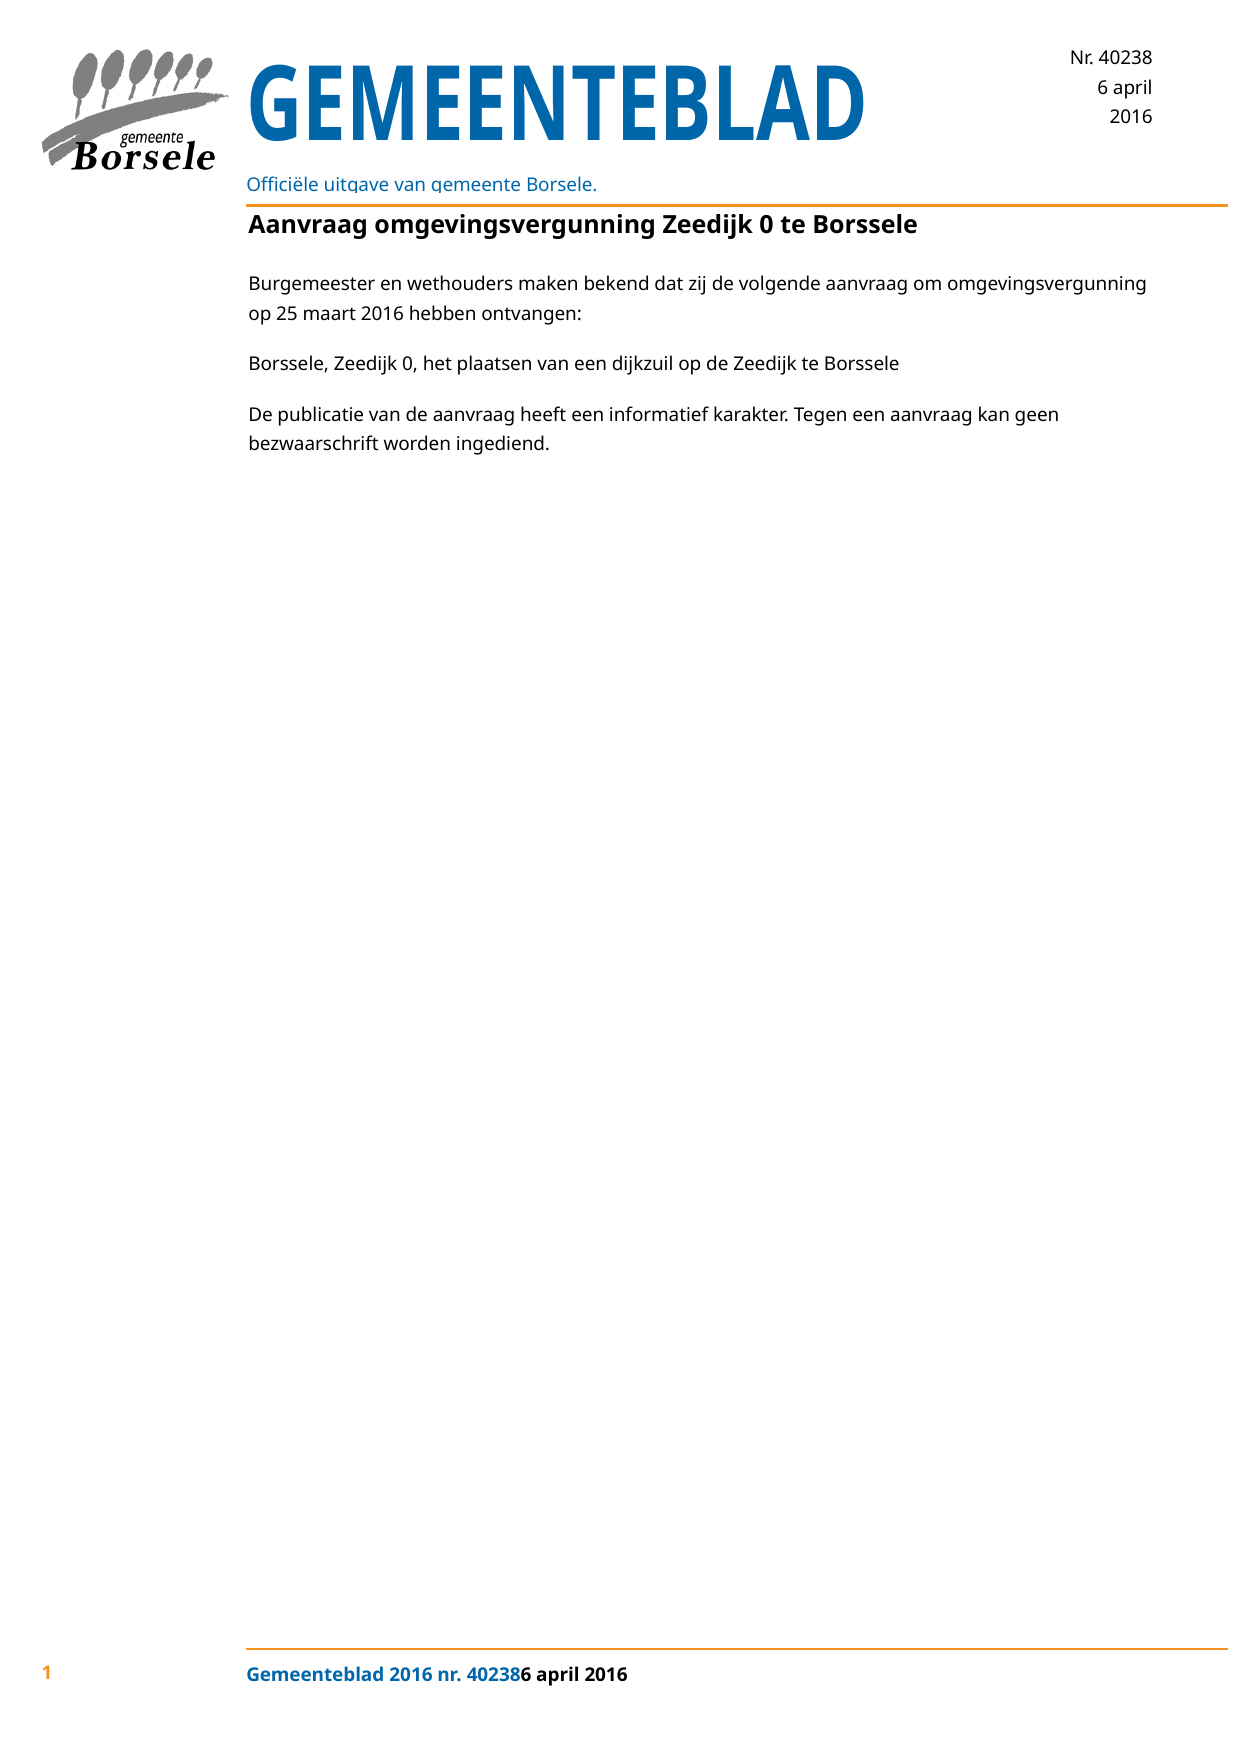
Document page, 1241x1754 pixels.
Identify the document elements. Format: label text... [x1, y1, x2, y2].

text De publicatie van de aanvraag heeft een informatief karakter. Tegen een aanvraag kan geen bezwaarschrift worden ingediend. [248, 401, 1152, 456]
text Borssele, Zeedijk 0, het plaatsen van een dijkzuil op de Zeedijk te Borssele [248, 350, 1152, 376]
picture [41, 47, 231, 172]
text Aanvraag omgevingsvergunning Zeedijk 0 te Borssele [248, 207, 1152, 241]
text Burgemeester en wethouders maken bekend dat zij de volgende aanvraag om omgevingsvergunning op 25 maart 2016 hebben ontvangen: [248, 270, 1152, 326]
